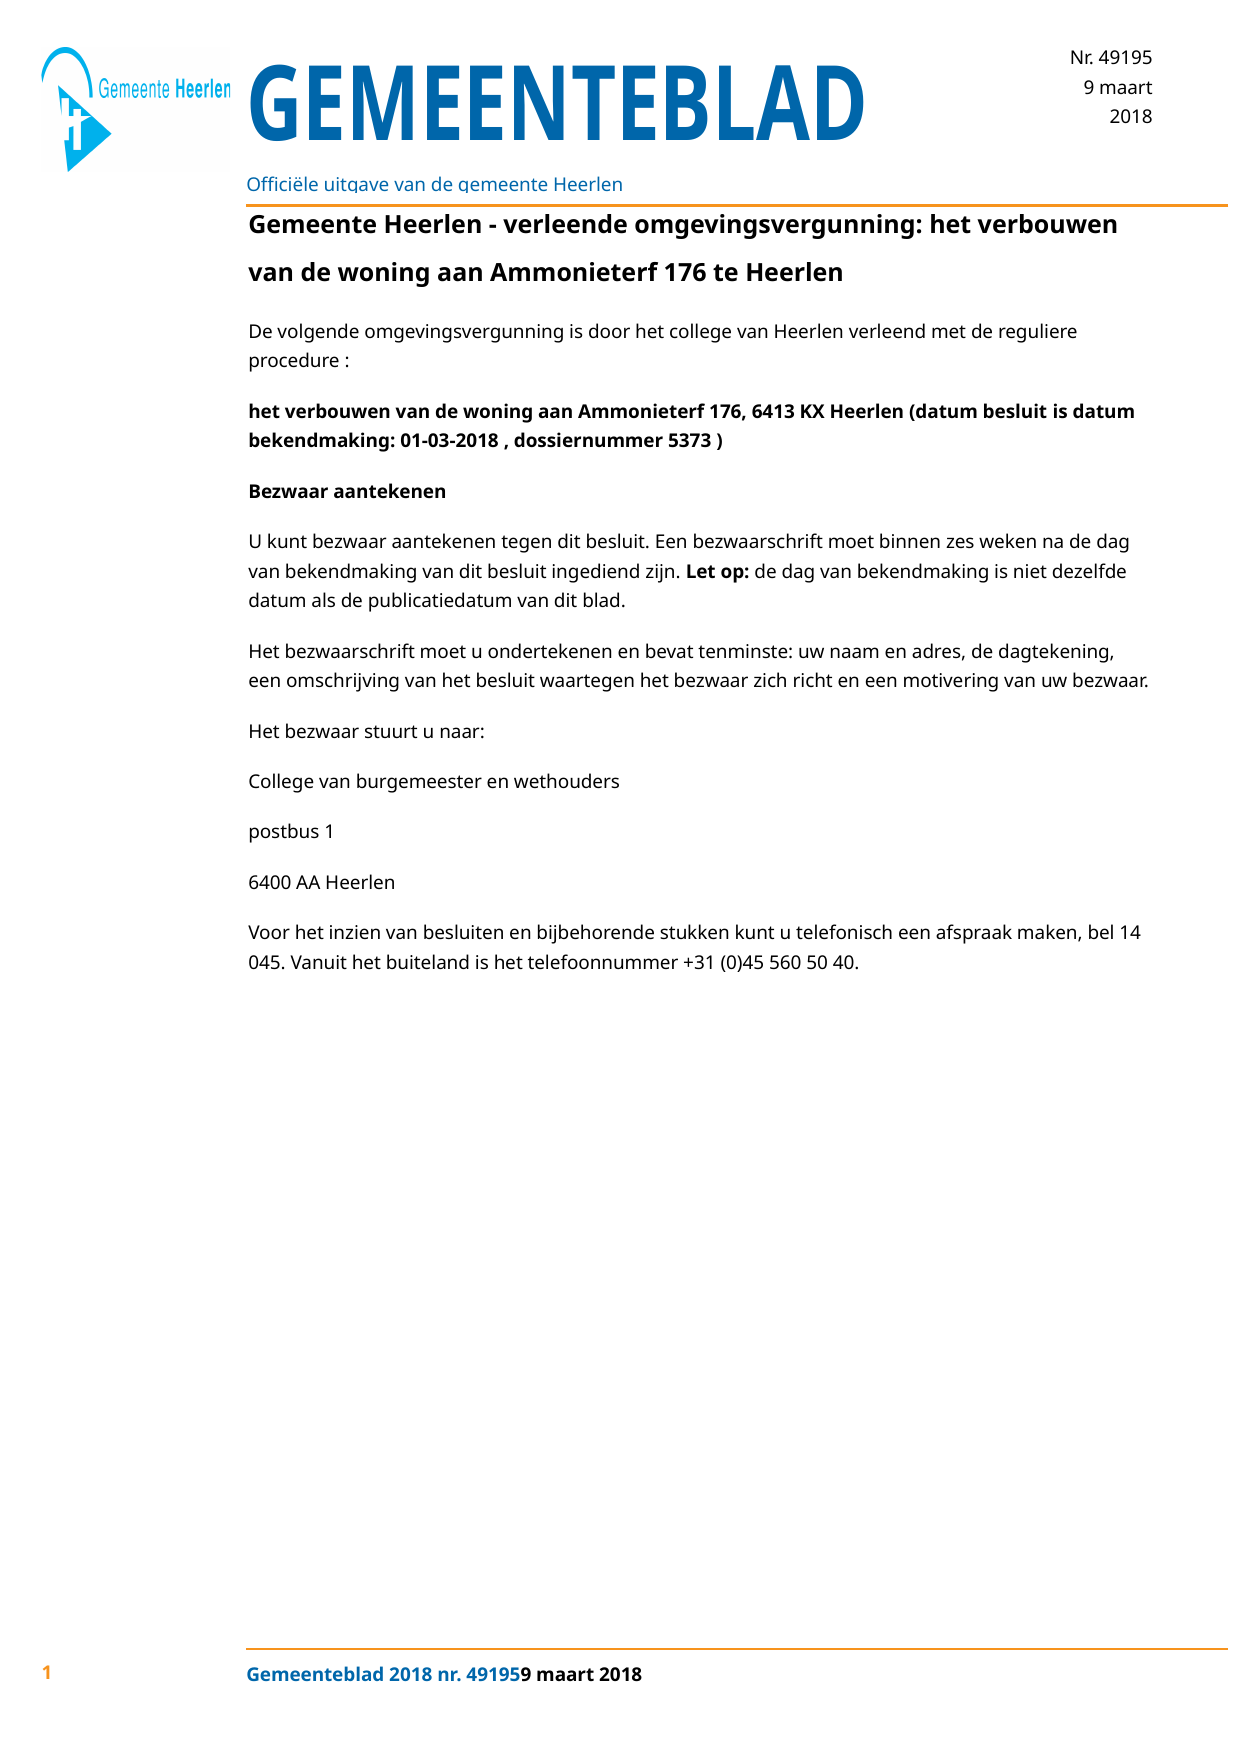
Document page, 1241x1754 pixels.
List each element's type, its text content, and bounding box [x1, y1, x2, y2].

text Gemeente Heerlen - verleende omgevingsvergunning: het verbouwen van de woning aan Ammonieterf 176 te Heerlen [248, 207, 1152, 288]
picture [41, 47, 58, 70]
text College van burgemeester en wethouders [248, 768, 1152, 794]
text 6400 AA Heerlen [248, 869, 1152, 895]
text Bezwaar aantekenen [248, 478, 1152, 504]
text De volgende omgevingsvergunning is door het college van Heerlen verleend met de reguliere procedure : [248, 318, 1152, 373]
text postbus 1 [248, 819, 1152, 844]
text U kunt bezwaar aantekenen tegen dit besluit. Een bezwaarschrift moet binnen zes weken na de dag van bekendmaking van dit besluit ingediend zijn. Let op: de dag van bekendmaking is niet dezelfde datum als de publicatiedatum van dit blad. [248, 528, 1152, 613]
text Voor het inzien van besluiten en bijbehorende stukken kunt u telefonisch een afspraak maken, bel 14 045. Vanuit het buiteland is het telefoonnummer +31 (0)45 560 50 40. [248, 919, 1152, 975]
text het verbouwen van de woning aan Ammonieterf 176, 6413 KX Heerlen (datum besluit is datum bekendmaking: 01-03-2018 , dossiernummer 5373 ) [248, 398, 1152, 453]
picture [41, 47, 231, 172]
text Het bezwaarschrift moet u ondertekenen en bevat tenminste: uw naam en adres, de dagtekening, een omschrijving van het besluit waartegen het bezwaar zich richt en een motivering van uw bezwaar. [248, 638, 1152, 693]
text Het bezwaar stuurt u naar: [248, 718, 1152, 744]
